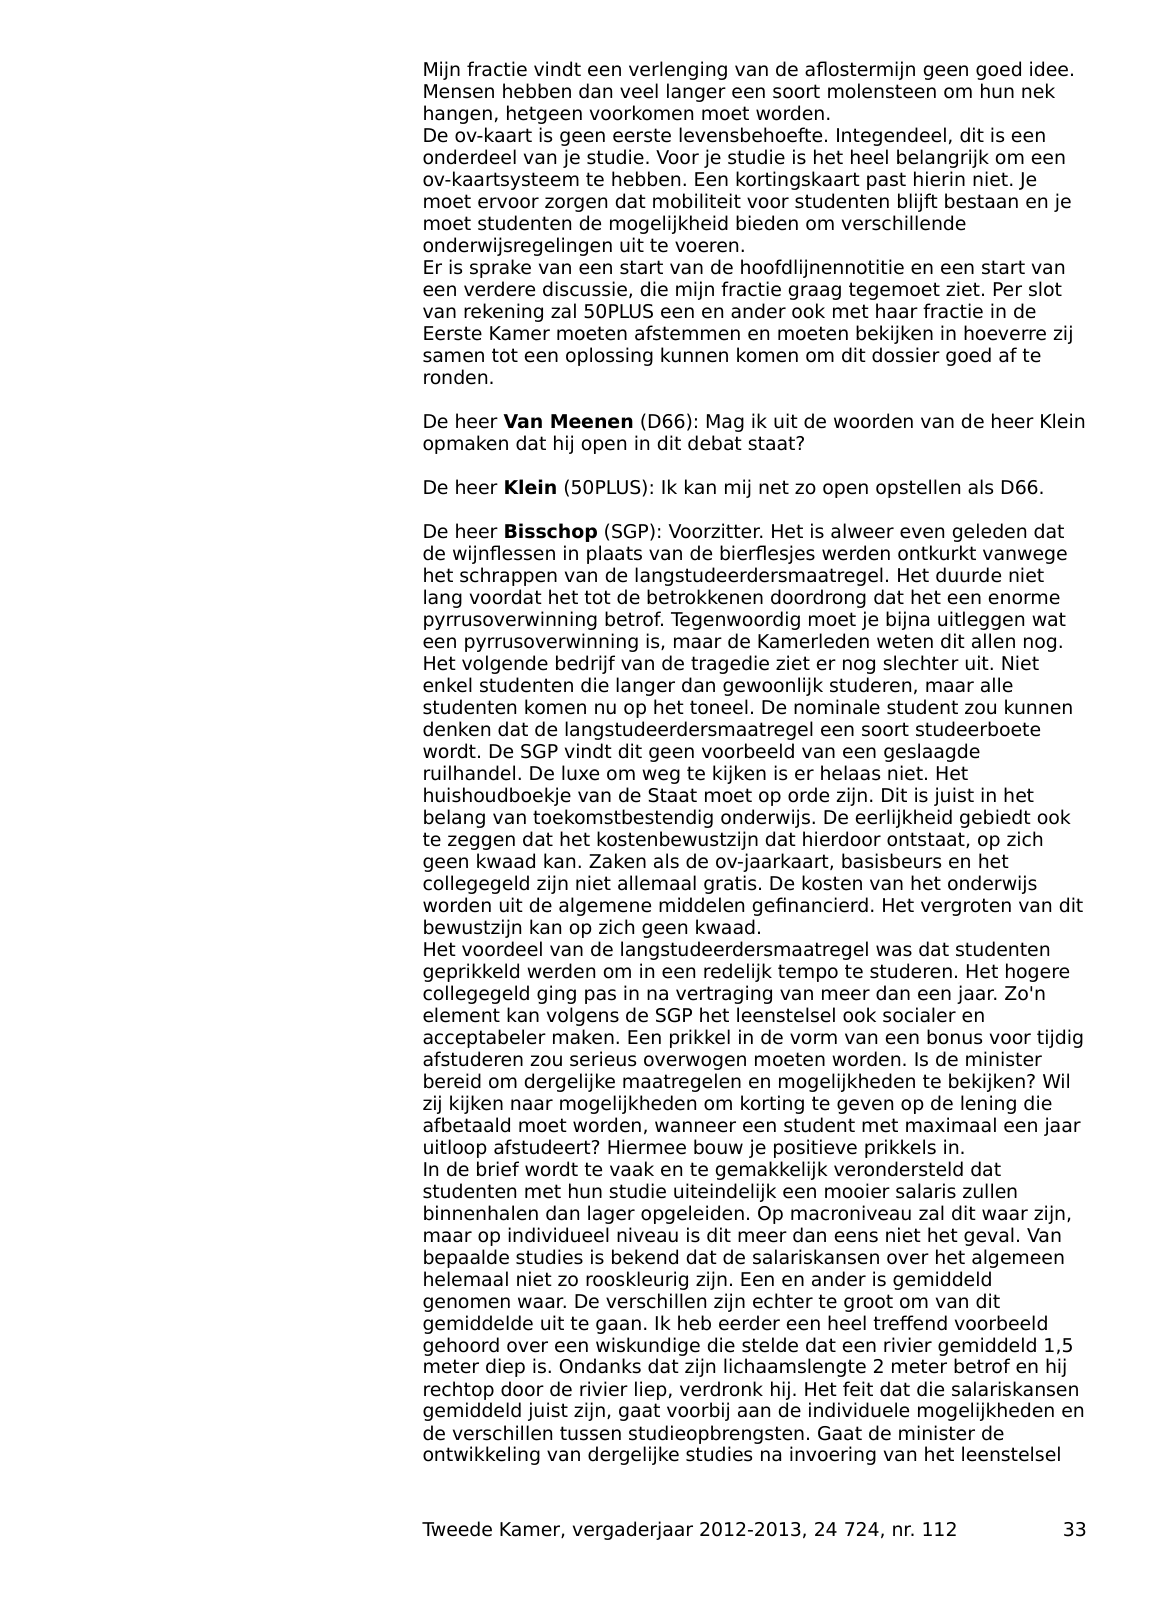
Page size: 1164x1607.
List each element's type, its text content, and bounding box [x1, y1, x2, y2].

text In de brief wordt te vaak en te gemakkelijk verondersteld dat studenten met hun studie uiteindelijk een mooier salaris zullen binnenhalen dan lager opgeleiden. Op macroniveau zal dit waar zijn, maar op individueel niveau is dit meer dan eens niet het geval. Van bepaalde studies is bekend dat de salariskansen over het algemeen helemaal niet zo rooskleurig zijn. Een en ander is gemiddeld genomen waar. De verschillen zijn echter te groot om van dit gemiddelde uit te gaan. Ik heb eerder een heel treffend voorbeeld gehoord over een wiskundige die stelde dat een rivier gemiddeld 1,5 meter diep is. Ondanks dat zijn lichaamslengte 2 meter betrof en hij rechtop door de rivier liep, verdronk hij. Het feit dat die salariskansen gemiddeld juist zijn, gaat voorbij aan de individuele mogelijkheden en de verschillen tussen studieopbrengsten. Gaat de minister de ontwikkeling van dergelijke studies na invoering van het leenstelsel [422, 1159, 1087, 1466]
text De heer Klein (50PLUS): Ik kan mij net zo open opstellen als D66. [422, 477, 1087, 499]
text Het voordeel van de langstudeerdersmaatregel was dat studenten geprikkeld werden om in een redelijk tempo te studeren. Het hogere collegegeld ging pas in na vertraging van meer dan een jaar. Zo'n element kan volgens de SGP het leenstelsel ook socialer en acceptabeler maken. Een prikkel in de vorm van een bonus voor tijdig afstuderen zou serieus overwogen moeten worden. Is de minister bereid om dergelijke maatregelen en mogelijkheden te bekijken? Wil zij kijken naar mogelijkheden om korting te geven op de lening die afbetaald moet worden, wanneer een student met maximaal een jaar uitloop afstudeert? Hiermee bouw je positieve prikkels in. [422, 939, 1087, 1159]
text Er is sprake van een start van de hoofdlijnennotitie en een start van een verdere discussie, die mijn fractie graag tegemoet ziet. Per slot van rekening zal 50PLUS een en ander ook met haar fractie in de Eerste Kamer moeten afstemmen en moeten bekijken in hoeverre zij samen tot een oplossing kunnen komen om dit dossier goed af te ronden. [422, 257, 1087, 389]
text Mijn fractie vindt een verlenging van de aflostermijn geen goed idee. Mensen hebben dan veel langer een soort molensteen om hun nek hangen, hetgeen voorkomen moet worden. [422, 59, 1087, 125]
text De heer Van Meenen (D66): Mag ik uit de woorden van de heer Klein opmaken dat hij open in dit debat staat? [422, 411, 1087, 455]
text De ov-kaart is geen eerste levensbehoefte. Integendeel, dit is een onderdeel van je studie. Voor je studie is het heel belangrijk om een ov-kaartsysteem te hebben. Een kortingskaart past hierin niet. Je moet ervoor zorgen dat mobiliteit voor studenten blijft bestaan en je moet studenten de mogelijkheid bieden om verschillende onderwijsregelingen uit te voeren. [422, 125, 1087, 257]
text De heer Bisschop (SGP): Voorzitter. Het is alweer even geleden dat de wijnflessen in plaats van de bierflesjes werden ontkurkt vanwege het schrappen van de langstudeerdersmaatregel. Het duurde niet lang voordat het tot de betrokkenen doordrong dat het een enorme pyrrusoverwinning betrof. Tegenwoordig moet je bijna uitleggen wat een pyrrusoverwinning is, maar de Kamerleden weten dit allen nog. Het volgende bedrijf van de tragedie ziet er nog slechter uit. Niet enkel studenten die langer dan gewoonlijk studeren, maar alle studenten komen nu op het toneel. De nominale student zou kunnen denken dat de langstudeerdersmaatregel een soort studeerboete wordt. De SGP vindt dit geen voorbeeld van een geslaagde ruilhandel. De luxe om weg te kijken is er helaas niet. Het huishoudboekje van de Staat moet op orde zijn. Dit is juist in het belang van toekomstbestendig onderwijs. De eerlijkheid gebiedt ook te zeggen dat het kostenbewustzijn dat hierdoor ontstaat, op zich geen kwaad kan. Zaken als de ov-jaarkaart, basisbeurs en het collegegeld zijn niet allemaal gratis. De kosten van het onderwijs worden uit de algemene middelen gefinancierd. Het vergroten van dit bewustzijn kan op zich geen kwaad. [422, 521, 1087, 939]
